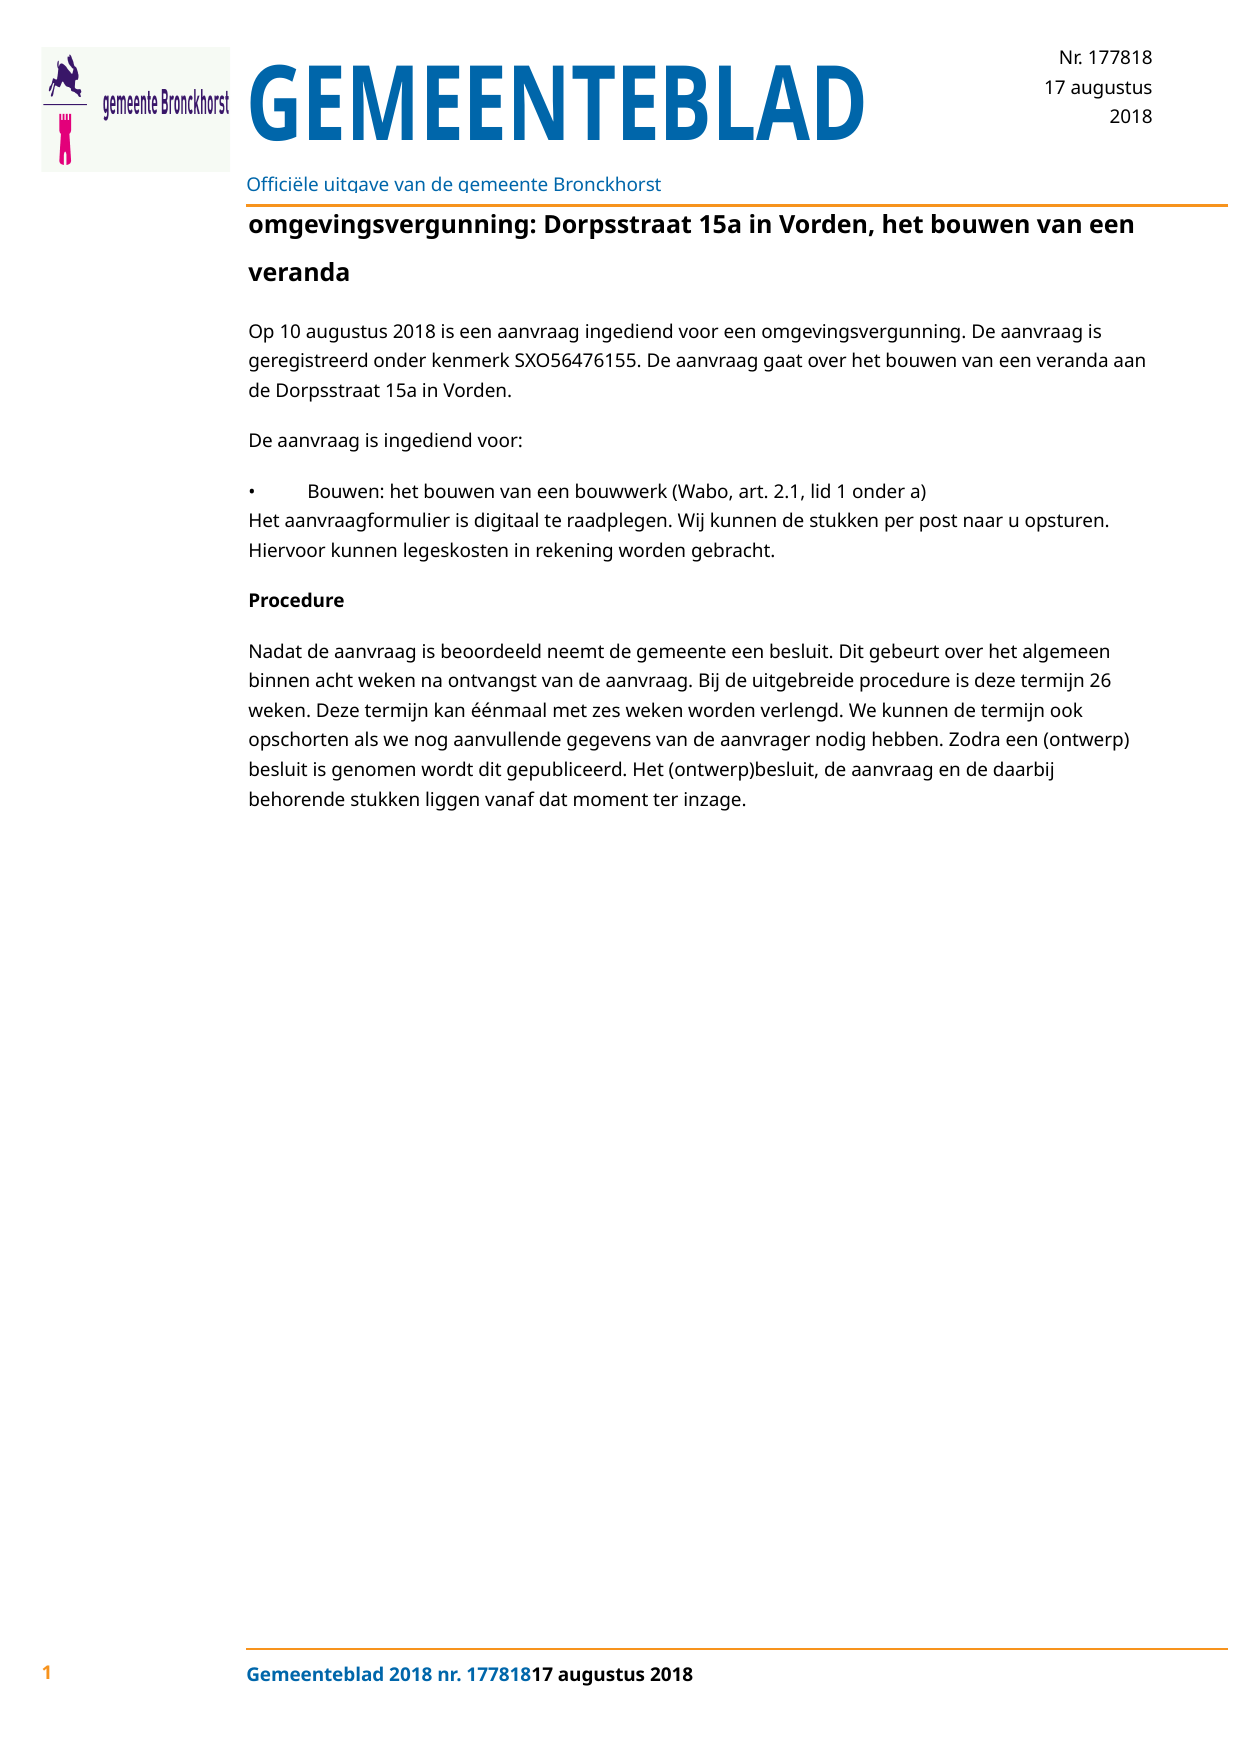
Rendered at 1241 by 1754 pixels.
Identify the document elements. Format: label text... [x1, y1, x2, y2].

text De aanvraag is ingediend voor: [248, 427, 1152, 453]
picture [41, 47, 231, 172]
text omgevingsvergunning: Dorpsstraat 15a in Vorden, het bouwen van een veranda [248, 207, 1152, 288]
text Nadat de aanvraag is beoordeeld neemt de gemeente een besluit. Dit gebeurt over het algemeen binnen acht weken na ontvangst van de aanvraag. Bij de uitgebreide procedure is deze termijn 26 weken. Deze termijn kan éénmaal met zes weken worden verlengd. We kunnen de termijn ook opschorten als we nog aanvullende gegevens van de aanvrager nodig hebben. Zodra een (ontwerp) besluit is genomen wordt dit gepubliceerd. Het (ontwerp)besluit, de aanvraag en de daarbij behorende stukken liggen vanaf dat moment ter inzage. [248, 638, 1152, 812]
text Op 10 augustus 2018 is een aanvraag ingediend voor een omgevingsvergunning. De aanvraag is geregistreerd onder kenmerk SXO56476155. De aanvraag gaat over het bouwen van een veranda aan de Dorpsstraat 15a in Vorden. [248, 318, 1152, 403]
text Procedure [248, 587, 1152, 613]
text Het aanvraagformulier is digitaal te raadplegen. Wij kunnen de stukken per post naar u opsturen. Hiervoor kunnen legeskosten in rekening worden gebracht. [248, 507, 1152, 563]
list Bouwen: het bouwen van een bouwwerk (Wabo, art. 2.1, lid 1 onder a) [248, 478, 1152, 504]
